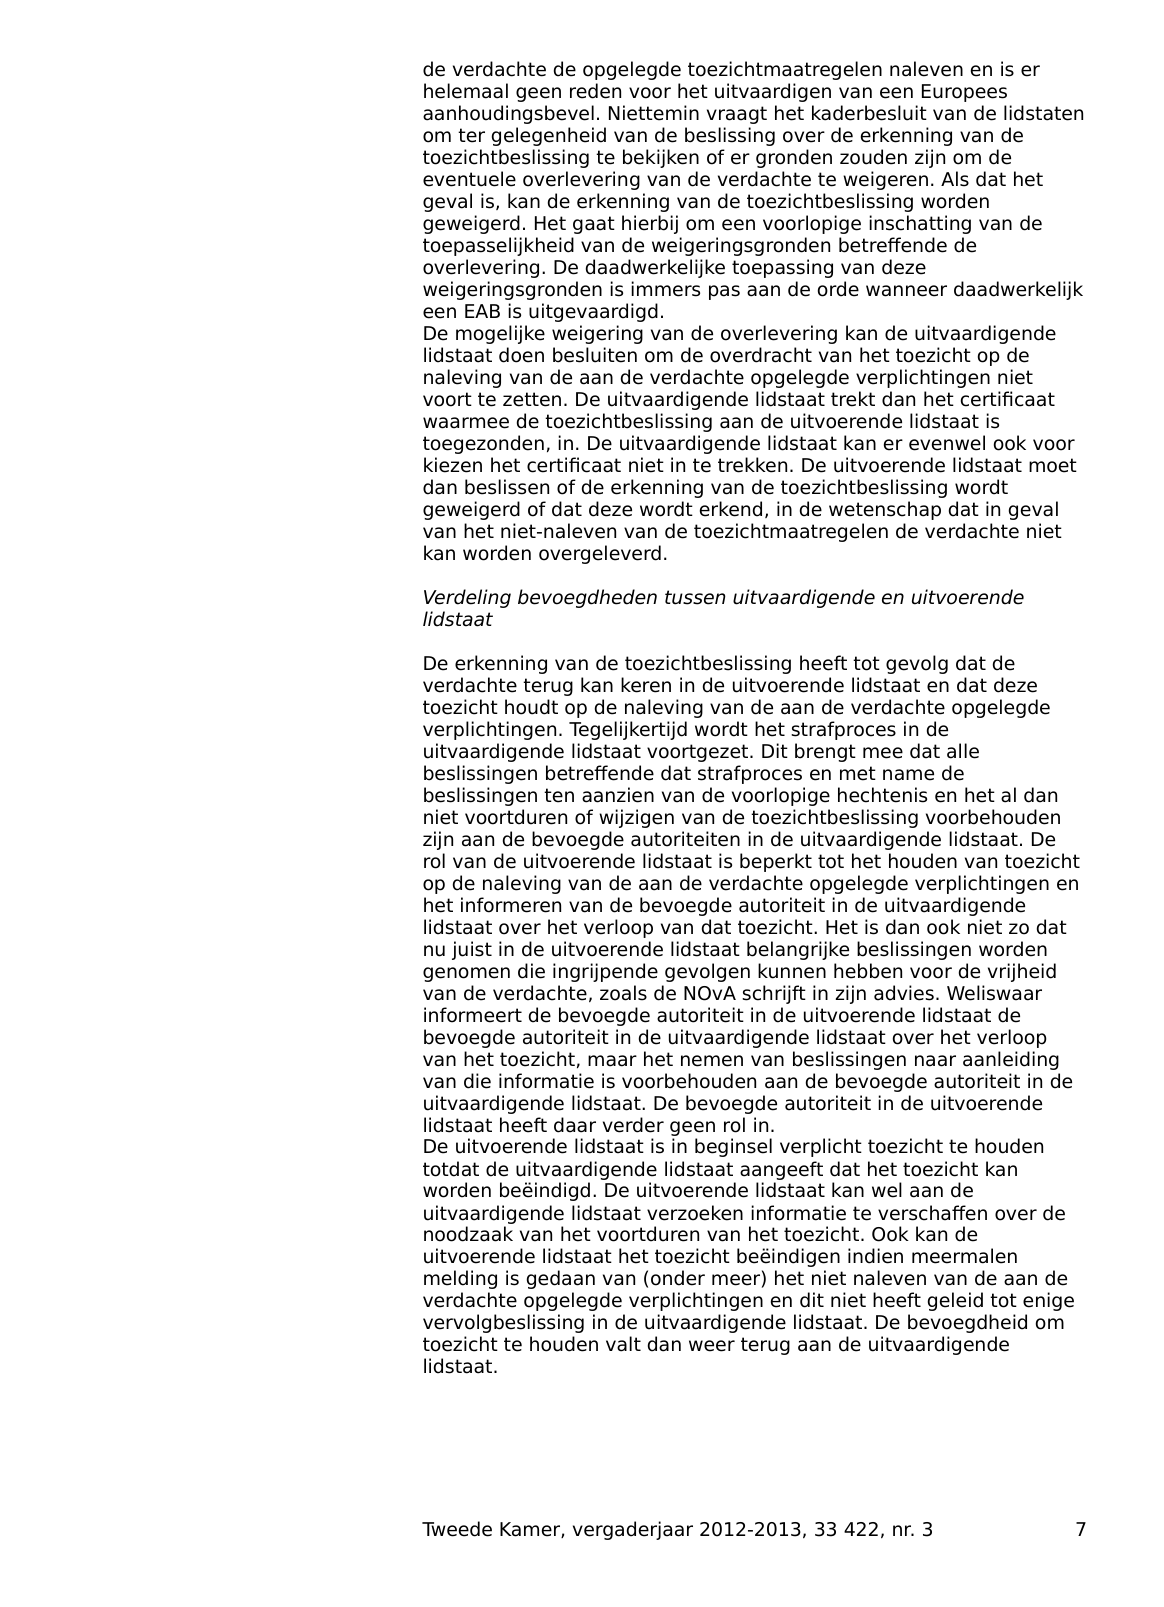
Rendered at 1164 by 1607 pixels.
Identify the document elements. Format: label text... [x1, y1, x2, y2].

text de verdachte de opgelegde toezichtmaatregelen naleven en is er helemaal geen reden voor het uitvaardigen van een Europees aanhoudingsbevel. Niettemin vraagt het kaderbesluit van de lidstaten om ter gelegenheid van de beslissing over de erkenning van de toezichtbeslissing te bekijken of er gronden zouden zijn om de eventuele overlevering van de verdachte te weigeren. Als dat het geval is, kan de erkenning van de toezichtbeslissing worden geweigerd. Het gaat hierbij om een voorlopige inschatting van de toepasselijkheid van de weigeringsgronden betreffende de overlevering. De daadwerkelijke toepassing van deze weigeringsgronden is immers pas aan de orde wanneer daadwerkelijk een EAB is uitgevaardigd. [422, 59, 1087, 323]
text De erkenning van de toezichtbeslissing heeft tot gevolg dat de verdachte terug kan keren in de uitvoerende lidstaat en dat deze toezicht houdt op de naleving van de aan de verdachte opgelegde verplichtingen. Tegelijkertijd wordt het strafproces in de uitvaardigende lidstaat voortgezet. Dit brengt mee dat alle beslissingen betreffende dat strafproces en met name de beslissingen ten aanzien van de voorlopige hechtenis en het al dan niet voortduren of wijzigen van de toezichtbeslissing voorbehouden zijn aan de bevoegde autoriteiten in de uitvaardigende lidstaat. De rol van de uitvoerende lidstaat is beperkt tot het houden van toezicht op de naleving van de aan de verdachte opgelegde verplichtingen en het informeren van de bevoegde autoriteit in de uitvaardigende lidstaat over het verloop van dat toezicht. Het is dan ook niet zo dat nu juist in de uitvoerende lidstaat belangrijke beslissingen worden genomen die ingrijpende gevolgen kunnen hebben voor de vrijheid van de verdachte, zoals de NOvA schrijft in zijn advies. Weliswaar informeert de bevoegde autoriteit in de uitvoerende lidstaat de bevoegde autoriteit in de uitvaardigende lidstaat over het verloop van het toezicht, maar het nemen van beslissingen naar aanleiding van die informatie is voorbehouden aan de bevoegde autoriteit in de uitvaardigende lidstaat. De bevoegde autoriteit in de uitvoerende lidstaat heeft daar verder geen rol in. [422, 653, 1087, 1136]
text De uitvoerende lidstaat is in beginsel verplicht toezicht te houden totdat de uitvaardigende lidstaat aangeeft dat het toezicht kan worden beëindigd. De uitvoerende lidstaat kan wel aan de uitvaardigende lidstaat verzoeken informatie te verschaffen over de noodzaak van het voortduren van het toezicht. Ook kan de uitvoerende lidstaat het toezicht beëindigen indien meermalen melding is gedaan van (onder meer) het niet naleven van de aan de verdachte opgelegde verplichtingen en dit niet heeft geleid tot enige vervolgbeslissing in de uitvaardigende lidstaat. De bevoegdheid om toezicht te houden valt dan weer terug aan de uitvaardigende lidstaat. [422, 1136, 1087, 1378]
text De mogelijke weigering van de overlevering kan de uitvaardigende lidstaat doen besluiten om de overdracht van het toezicht op de naleving van de aan de verdachte opgelegde verplichtingen niet voort te zetten. De uitvaardigende lidstaat trekt dan het certificaat waarmee de toezichtbeslissing aan de uitvoerende lidstaat is toegezonden, in. De uitvaardigende lidstaat kan er evenwel ook voor kiezen het certificaat niet in te trekken. De uitvoerende lidstaat moet dan beslissen of de erkenning van de toezichtbeslissing wordt geweigerd of dat deze wordt erkend, in de wetenschap dat in geval van het niet-naleven van de toezichtmaatregelen de verdachte niet kan worden overgeleverd. [422, 323, 1087, 564]
subtitle Verdeling bevoegdheden tussen uitvaardigende en uitvoerende lidstaat [422, 587, 1087, 631]
